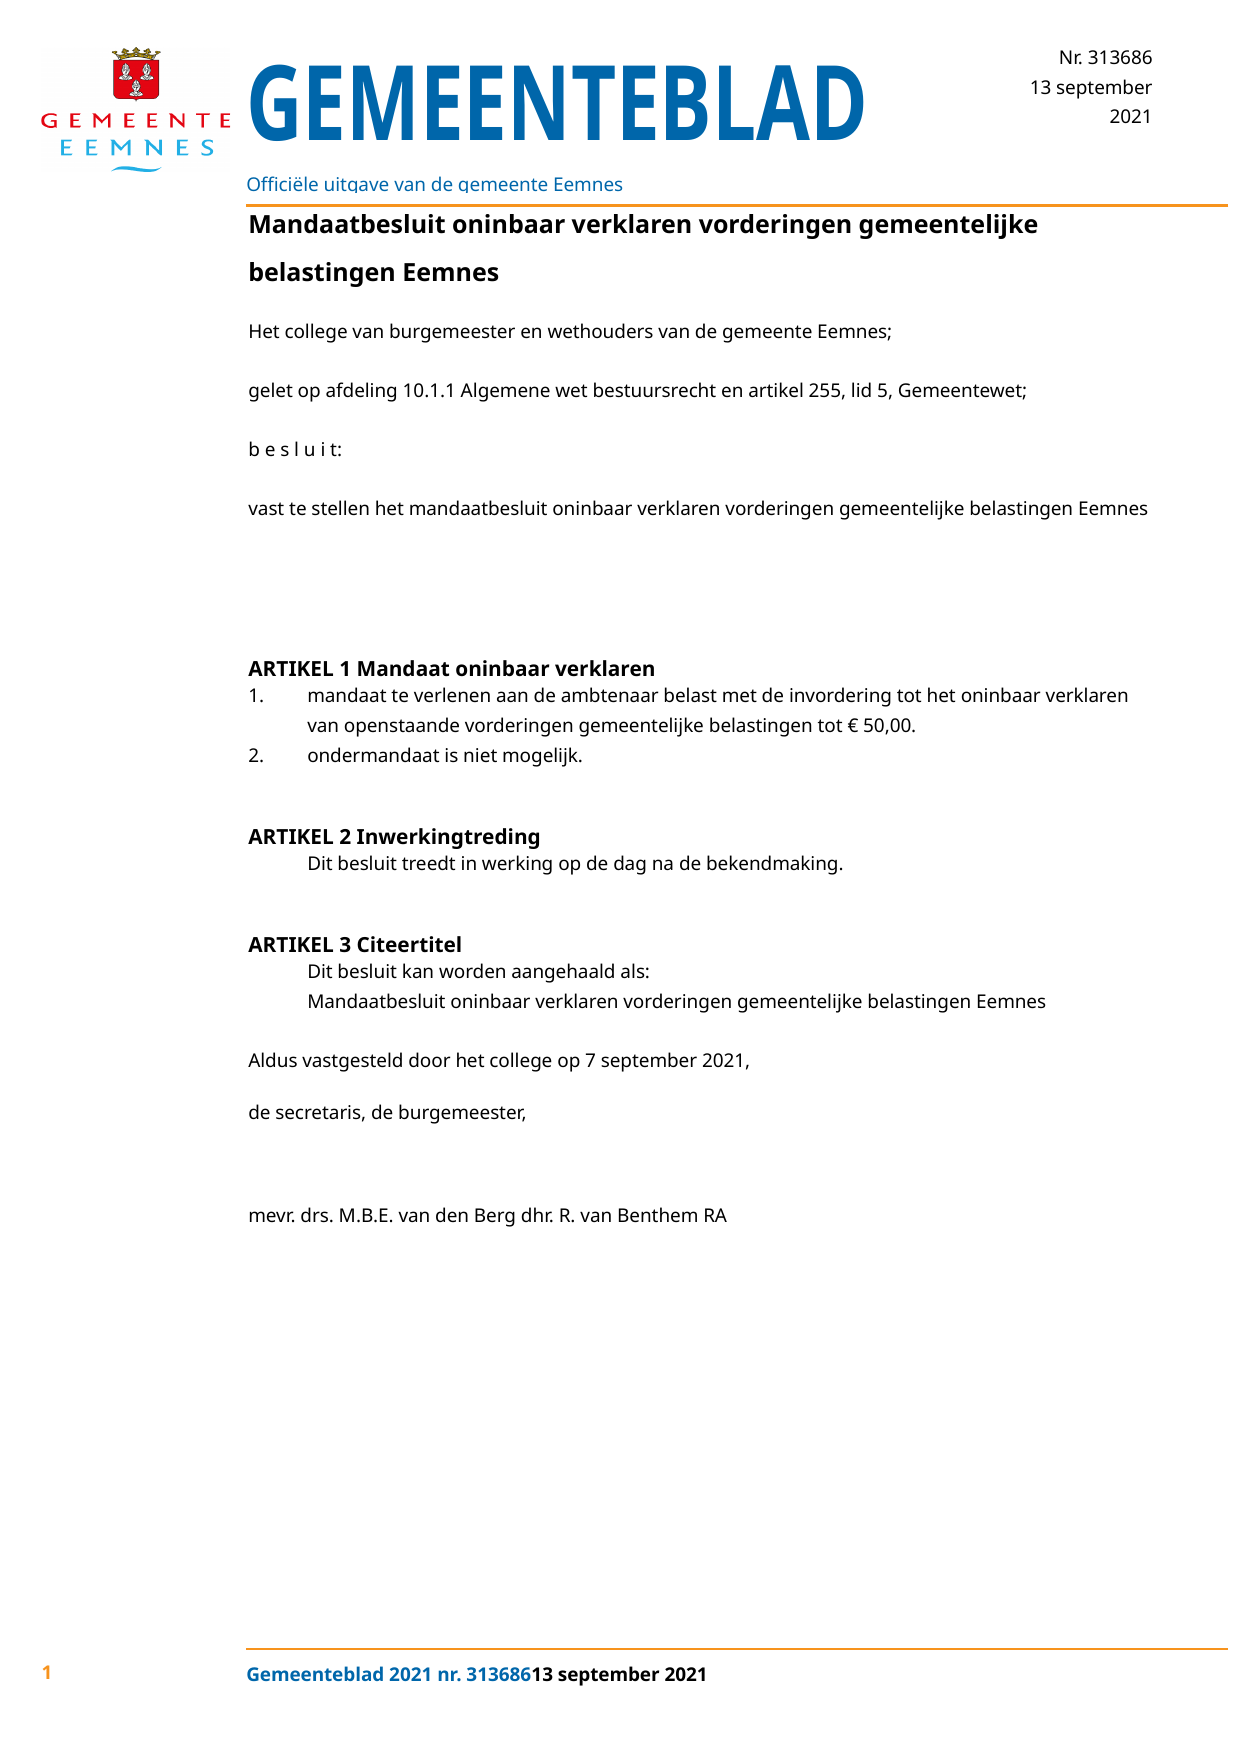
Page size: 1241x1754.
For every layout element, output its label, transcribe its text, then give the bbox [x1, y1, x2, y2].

list ondermandaat is niet mogelijk. [248, 742, 1152, 768]
text mevr. drs. M.B.E. van den Berg dhr. R. van Benthem RA [248, 1202, 1152, 1228]
text Aldus vastgesteld door het college op 7 september 2021, [248, 1047, 1152, 1073]
text de secretaris, de burgemeester, [248, 1099, 1152, 1125]
text ARTIKEL 2 Inwerkingtreding [248, 822, 1152, 850]
list Mandaatbesluit oninbaar verklaren vorderingen gemeentelijke belastingen Eemnes [248, 988, 1152, 1014]
text ARTIKEL 3 Citeertitel [248, 930, 1152, 959]
text b e s l u i t: [248, 436, 1152, 462]
text vast te stellen het mandaatbesluit oninbaar verklaren vorderingen gemeentelijke belastingen Eemnes [248, 495, 1152, 521]
text Mandaatbesluit oninbaar verklaren vorderingen gemeentelijke belastingen Eemnes [248, 207, 1152, 288]
picture [41, 47, 231, 172]
text gelet op afdeling 10.1.1 Algemene wet bestuursrecht en artikel 255, lid 5, Gemeentewet; [248, 377, 1152, 403]
list Dit besluit treedt in werking op de dag na de bekendmaking. [248, 850, 1152, 876]
text Het college van burgemeester en wethouders van de gemeente Eemnes; [248, 318, 1152, 344]
text ARTIKEL 1 Mandaat oninbaar verklaren [248, 654, 1152, 683]
list Dit besluit kan worden aangehaald als: [248, 959, 1152, 984]
list mandaat te verlenen aan de ambtenaar belast met de invordering tot het oninbaar verklaren van openstaande vorderingen gemeentelijke belastingen tot € 50,00. [248, 683, 1152, 738]
